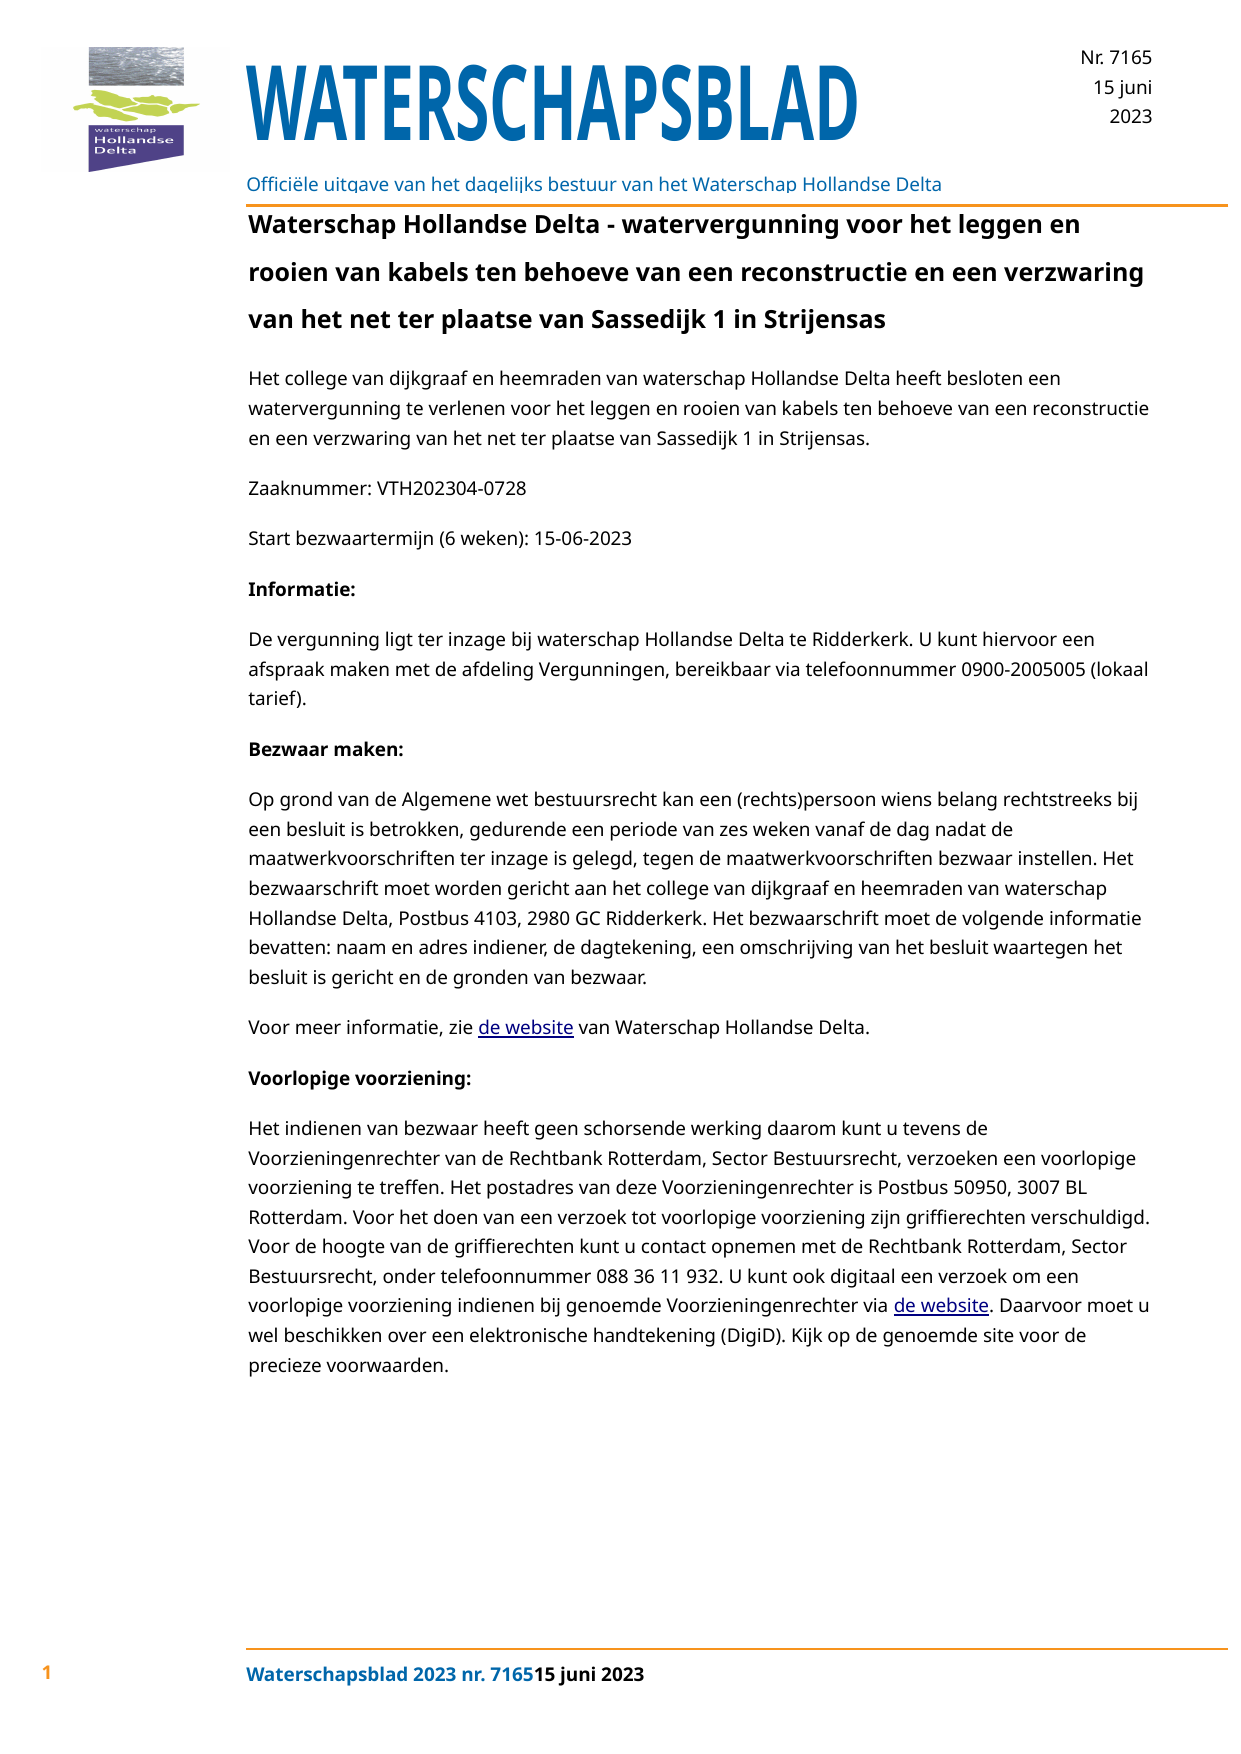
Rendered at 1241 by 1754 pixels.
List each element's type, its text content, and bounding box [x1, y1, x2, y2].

text Het indienen van bezwaar heeft geen schorsende werking daarom kunt u tevens de Voorzieningenrechter van de Rechtbank Rotterdam, Sector Bestuursrecht, verzoeken een voorlopige voorziening te treffen. Het postadres van deze Voorzieningenrechter is Postbus 50950, 3007 BL Rotterdam. Voor het doen van een verzoek tot voorlopige voorziening zijn griffierechten verschuldigd. Voor de hoogte van de griffierechten kunt u contact opnemen met de Rechtbank Rotterdam, Sector Bestuursrecht, onder telefoonnummer 088 36 11 932. U kunt ook digitaal een verzoek om een voorlopige voorziening indienen bij genoemde Voorzieningenrechter via de website. Daarvoor moet u wel beschikken over een elektronische handtekening (DigiD). Kijk op de genoemde site voor de precieze voorwaarden. [248, 1115, 1152, 1377]
text Bezwaar maken: [248, 736, 1152, 762]
picture [41, 47, 231, 172]
text Op grond van de Algemene wet bestuursrecht kan een (rechts)persoon wiens belang rechtstreeks bij een besluit is betrokken, gedurende een periode van zes weken vanaf de dag nadat de maatwerkvoorschriften ter inzage is gelegd, tegen de maatwerkvoorschriften bezwaar instellen. Het bezwaarschrift moet worden gericht aan het college van dijkgraaf en heemraden van waterschap Hollandse Delta, Postbus 4103, 2980 GC Ridderkerk. Het bezwaarschrift moet de volgende informatie bevatten: naam en adres indiener, de dagtekening, een omschrijving van het besluit waartegen het besluit is gericht en de gronden van bezwaar. [248, 786, 1152, 989]
text Het college van dijkgraaf en heemraden van waterschap Hollandse Delta heeft besloten een watervergunning te verlenen voor het leggen en rooien van kabels ten behoeve van een reconstructie en een verzwaring van het net ter plaatse van Sassedijk 1 in Strijensas. [248, 366, 1152, 450]
text De vergunning ligt ter inzage bij waterschap Hollandse Delta te Ridderkerk. U kunt hiervoor een afspraak maken met de afdeling Vergunningen, bereikbaar via telefoonnummer 0900-2005005 (lokaal tarief). [248, 626, 1152, 711]
text Zaaknummer: VTH202304-0728 [248, 475, 1152, 501]
text Start bezwaartermijn (6 weken): 15-06-2023 [248, 526, 1152, 551]
text Voorlopige voorziening: [248, 1065, 1152, 1090]
text Waterschap Hollandse Delta - watervergunning voor het leggen en rooien van kabels ten behoeve van een reconstructie en een verzwaring van het net ter plaatse van Sassedijk 1 in Strijensas [248, 207, 1152, 336]
text Voor meer informatie, zie de website van Waterschap Hollandse Delta. [248, 1014, 1152, 1040]
text Informatie: [248, 576, 1152, 602]
